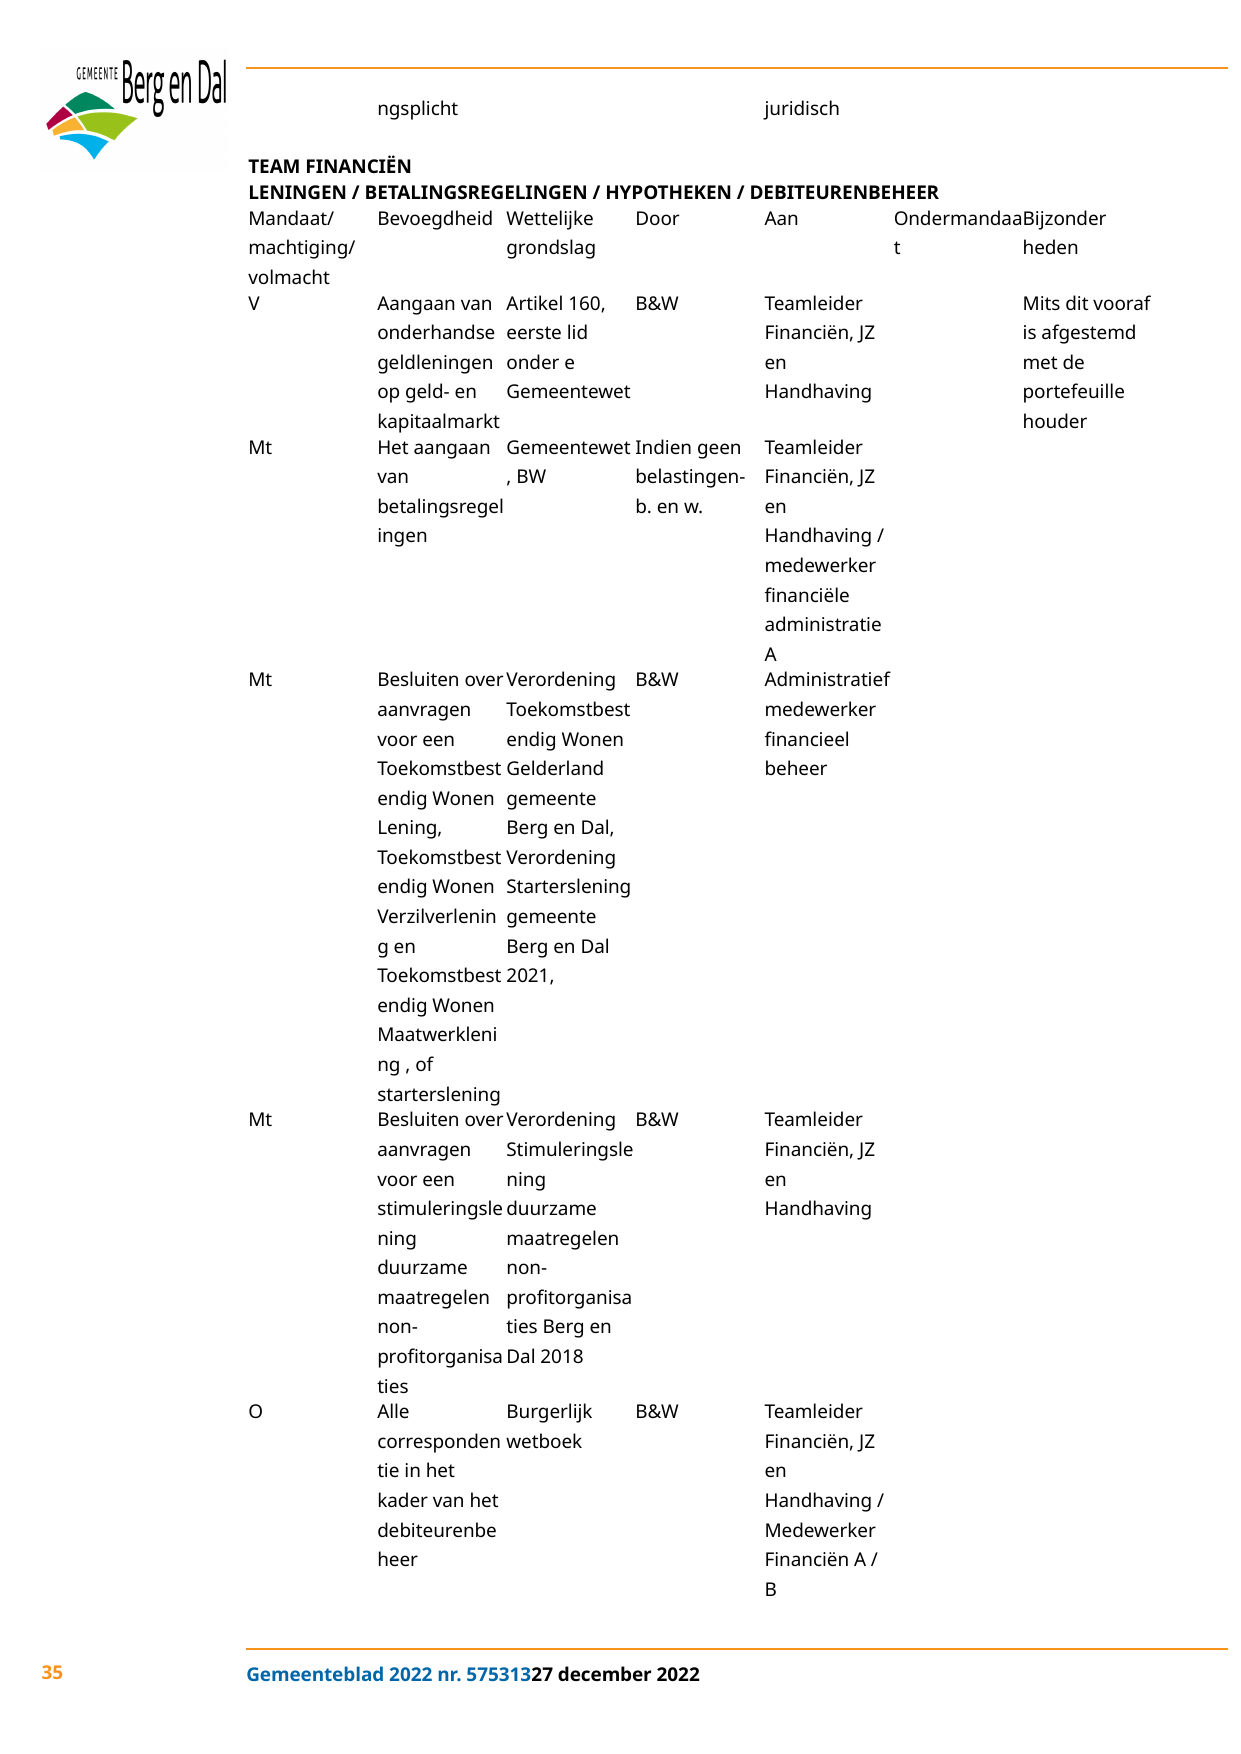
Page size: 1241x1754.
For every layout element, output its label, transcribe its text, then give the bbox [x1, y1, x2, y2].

table_cell [1023, 95, 1152, 121]
table_header TEAM FINANCIËN [248, 154, 1152, 179]
table_cell B&W [635, 667, 764, 1107]
table_cell [894, 1399, 1022, 1602]
table_cell Teamleider Financiën, JZ en Handhaving / Medewerker Financiën A / B [764, 1399, 893, 1602]
table_cell Het aangaan van betalingsregelingen [377, 434, 506, 667]
table_cell Besluiten over aanvragen voor een stimuleringslening duurzame maatregelen non-profitorganisaties [377, 1107, 506, 1398]
table_cell [1023, 1107, 1152, 1398]
table_cell Wettelijke grondslag [506, 205, 635, 290]
table_cell Ondermandaat [894, 205, 1022, 290]
table_cell Bevoegdheid [377, 205, 506, 290]
table_cell Door [635, 205, 764, 290]
table_cell ngsplicht [377, 95, 506, 121]
table_cell Aan [764, 205, 893, 290]
table_cell LENINGEN / BETALINGSREGELINGEN / HYPOTHEKEN / DEBITEURENBEHEER [248, 179, 1152, 205]
table_cell [894, 434, 1022, 667]
table_cell Mandaat/ machtiging/ volmacht [248, 205, 377, 290]
table_cell Artikel 160, eerste lid onder e Gemeentewet [506, 290, 635, 434]
table_cell Mt [248, 667, 377, 1107]
table_cell O [248, 1399, 377, 1602]
table_cell Indien geen belastingen- b. en w. [635, 434, 764, 667]
table_cell B&W [635, 1107, 764, 1398]
table_cell Mits dit vooraf is afgestemd met de portefeuille houder [1023, 290, 1152, 434]
table_cell Teamleider Financiën, JZ en Handhaving [764, 1107, 893, 1398]
table_cell [894, 290, 1022, 434]
table_cell Verordening Stimuleringslening duurzame maatregelen non-profitorganisaties Berg en Dal 2018 [506, 1107, 635, 1398]
table_cell B&W [635, 290, 764, 434]
table_cell juridisch [764, 95, 893, 121]
table_cell [506, 95, 635, 121]
table_cell [248, 95, 377, 121]
table_cell Bijzonder heden [1023, 205, 1152, 290]
table_cell [1023, 667, 1152, 1107]
table_cell [635, 95, 764, 121]
table_cell [894, 1107, 1022, 1398]
table_cell Teamleider Financiën, JZ en Handhaving / medewerker financiële administratie A [764, 434, 893, 667]
table_cell [894, 95, 1022, 121]
table_cell [1023, 434, 1152, 667]
table_cell B&W [635, 1399, 764, 1602]
table_cell Verordening Toekomstbestendig Wonen Gelderland gemeente Berg en Dal, Verordening Starterslening gemeente Berg en Dal 2021, [506, 667, 635, 1107]
table_cell Administratief medewerker financieel beheer [764, 667, 893, 1107]
table_cell Burgerlijk wetboek [506, 1399, 635, 1602]
table_cell Mt [248, 434, 377, 667]
table_cell V [248, 290, 377, 434]
table_cell Teamleider Financiën, JZ en Handhaving [764, 290, 893, 434]
table_cell Aangaan van onderhandse geldleningen op geld- en kapitaalmarkt [377, 290, 506, 434]
table_cell [1023, 1399, 1152, 1602]
picture [41, 47, 231, 172]
table_cell Gemeentewet, BW [506, 434, 635, 667]
table_cell Alle correspondentie in het kader van het debiteurenbeheer [377, 1399, 506, 1602]
table_cell Besluiten over aanvragen voor een Toekomstbestendig Wonen Lening, Toekomstbestendig Wonen Verzilverlening en Toekomstbestendig Wonen Maatwerklening , of starterslening [377, 667, 506, 1107]
table_cell Mt [248, 1107, 377, 1398]
table_cell [894, 667, 1022, 1107]
